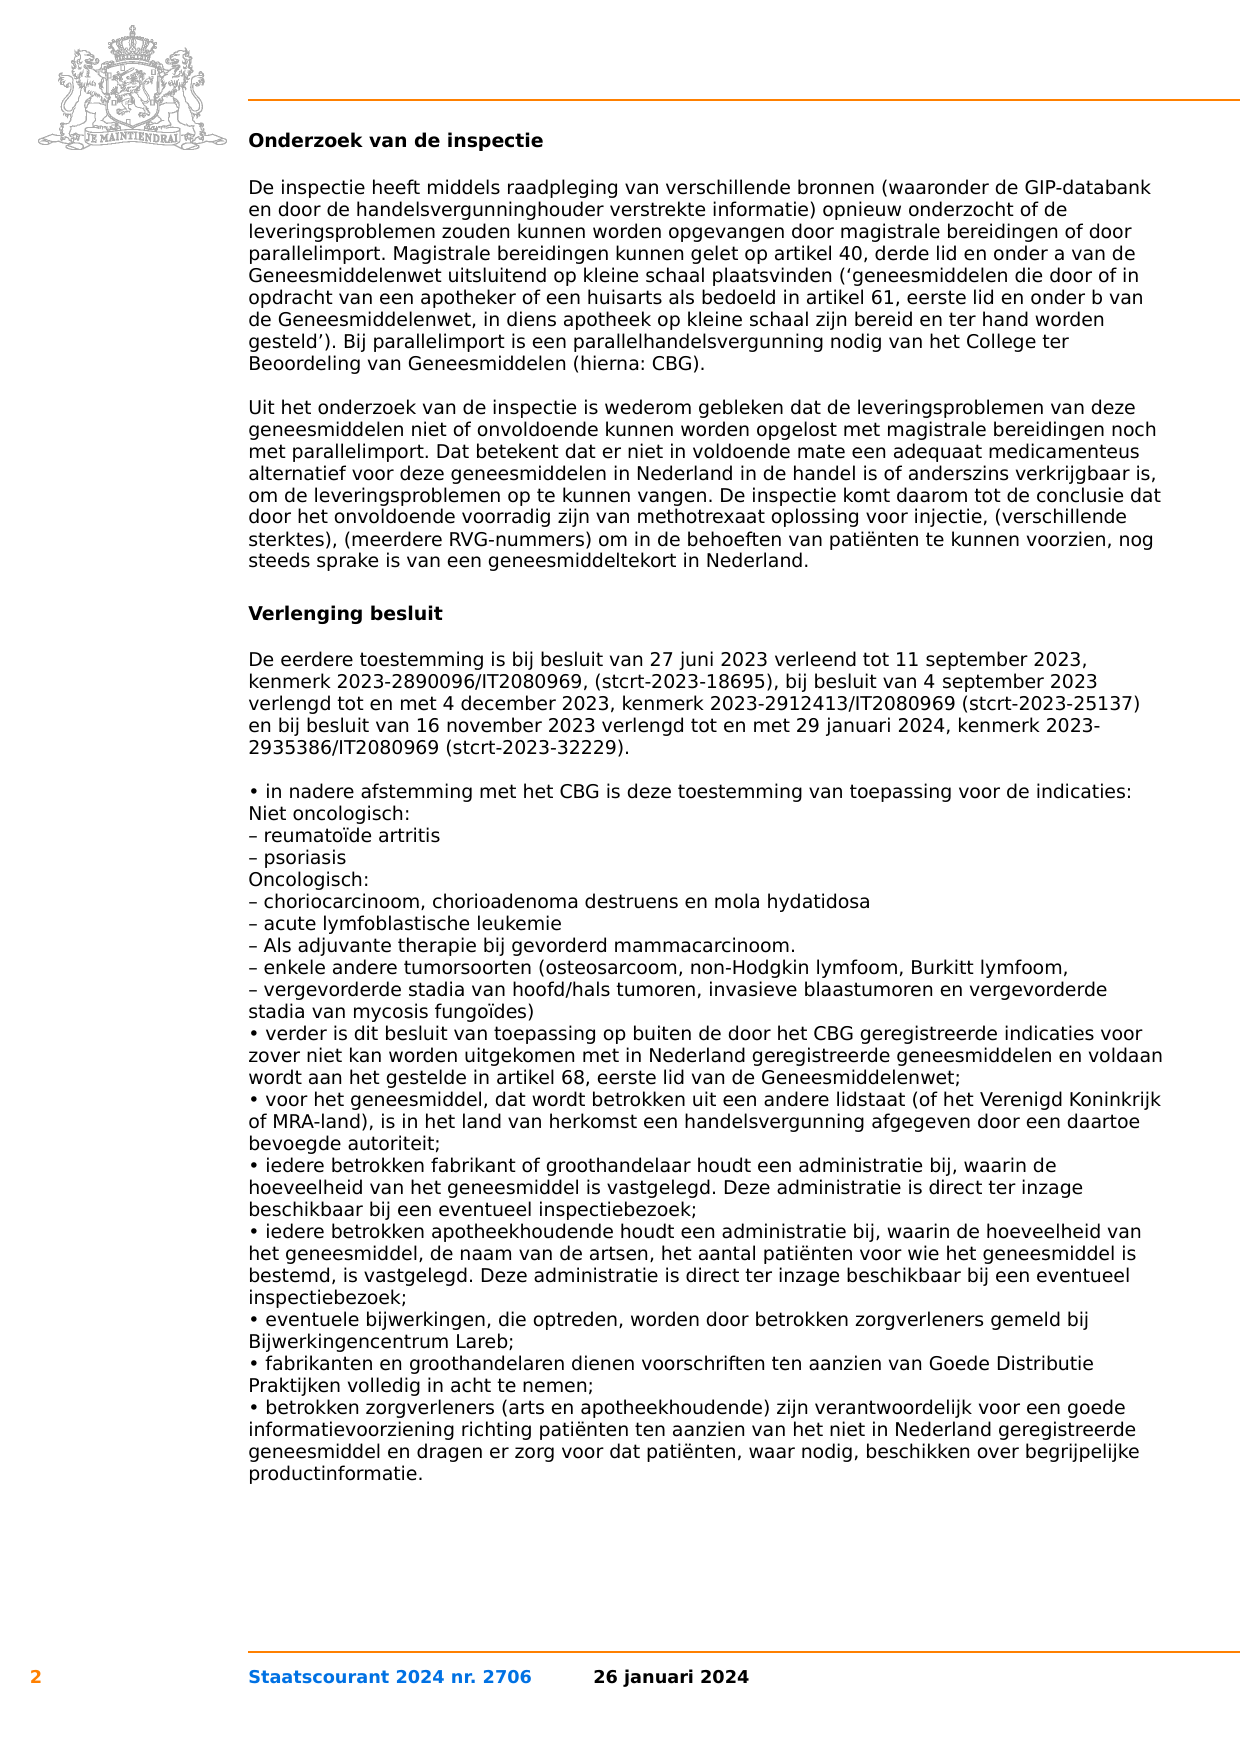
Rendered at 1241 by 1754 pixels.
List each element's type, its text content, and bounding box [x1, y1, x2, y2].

text – psoriasis [248, 847, 1163, 869]
text • betrokken zorgverleners (arts en apotheekhoudende) zijn verantwoordelijk voor een goede informatievoorziening richting patiënten ten aanzien van het niet in Nederland geregistreerde geneesmiddel en dragen er zorg voor dat patiënten, waar nodig, beschikken over begrijpelijke productinformatie. [248, 1397, 1163, 1484]
text • fabrikanten en groothandelaren dienen voorschriften ten aanzien van Goede Distributie Praktijken volledig in acht te nemen; [248, 1353, 1163, 1397]
text De inspectie heeft middels raadpleging van verschillende bronnen (waaronder de GIP-databank en door de handelsvergunninghouder verstrekte informatie) opnieuw onderzocht of de leveringsproblemen zouden kunnen worden opgevangen door magistrale bereidingen of door parallelimport. Magistrale bereidingen kunnen gelet op artikel 40, derde lid en onder a van de Geneesmiddelenwet uitsluitend op kleine schaal plaatsvinden (‘geneesmiddelen die door of in opdracht van een apotheker of een huisarts als bedoeld in artikel 61, eerste lid en onder b van de Geneesmiddelenwet, in diens apotheek op kleine schaal zijn bereid en ter hand worden gesteld’). Bij parallelimport is een parallelhandelsvergunning nodig van het College ter Beoordeling van Geneesmiddelen (hierna: CBG). [248, 177, 1163, 375]
text • voor het geneesmiddel, dat wordt betrokken uit een andere lidstaat (of het Verenigd Koninkrijk of MRA-land), is in het land van herkomst een handelsvergunning afgegeven door een daartoe bevoegde autoriteit; [248, 1089, 1163, 1155]
text – vergevorderde stadia van hoofd/hals tumoren, invasieve blaastumoren en vergevorderde stadia van mycosis fungoïdes) [248, 979, 1163, 1023]
subtitle Verlenging besluit [248, 602, 1163, 624]
text • in nadere afstemming met het CBG is deze toestemming van toepassing voor de indicaties: [248, 781, 1163, 803]
text • verder is dit besluit van toepassing op buiten de door het CBG geregistreerde indicaties voor zover niet kan worden uitgekomen met in Nederland geregistreerde geneesmiddelen en voldaan wordt aan het gestelde in artikel 68, eerste lid van de Geneesmiddelenwet; [248, 1023, 1163, 1089]
text – enkele andere tumorsoorten (osteosarcoom, non-Hodgkin lymfoom, Burkitt lymfoom, [248, 957, 1163, 979]
text Oncologisch: [248, 869, 1163, 891]
text Uit het onderzoek van de inspectie is wederom gebleken dat de leveringsproblemen van deze geneesmiddelen niet of onvoldoende kunnen worden opgelost met magistrale bereidingen noch met parallelimport. Dat betekent dat er niet in voldoende mate een adequaat medicamenteus alternatief voor deze geneesmiddelen in Nederland in de handel is of anderszins verkrijgbaar is, om de leveringsproblemen op te kunnen vangen. De inspectie komt daarom tot de conclusie dat door het onvoldoende voorradig zijn van methotrexaat oplossing voor injectie, (verschillende sterktes), (meerdere RVG-nummers) om in de behoeften van patiënten te kunnen voorzien, nog steeds sprake is van een geneesmiddeltekort in Nederland. [248, 397, 1163, 572]
picture [38, 25, 227, 150]
subtitle Onderzoek van de inspectie [248, 130, 1163, 152]
text – acute lymfoblastische leukemie [248, 913, 1163, 935]
text – reumatoïde artritis [248, 825, 1163, 847]
text De eerdere toestemming is bij besluit van 27 juni 2023 verleend tot 11 september 2023, kenmerk 2023-2890096/IT2080969, (stcrt-2023-18695), bij besluit van 4 september 2023 verlengd tot en met 4 december 2023, kenmerk 2023-2912413/IT2080969 (stcrt-2023-25137) en bij besluit van 16 november 2023 verlengd tot en met 29 januari 2024, kenmerk 2023-2935386/IT2080969 (stcrt-2023-32229). [248, 649, 1163, 759]
text – choriocarcinoom, chorioadenoma destruens en mola hydatidosa [248, 891, 1163, 913]
text • iedere betrokken fabrikant of groothandelaar houdt een administratie bij, waarin de hoeveelheid van het geneesmiddel is vastgelegd. Deze administratie is direct ter inzage beschikbaar bij een eventueel inspectiebezoek; [248, 1155, 1163, 1221]
text Niet oncologisch: [248, 803, 1163, 825]
text • iedere betrokken apotheekhoudende houdt een administratie bij, waarin de hoeveelheid van het geneesmiddel, de naam van de artsen, het aantal patiënten voor wie het geneesmiddel is bestemd, is vastgelegd. Deze administratie is direct ter inzage beschikbaar bij een eventueel inspectiebezoek; [248, 1221, 1163, 1309]
text • eventuele bijwerkingen, die optreden, worden door betrokken zorgverleners gemeld bij Bijwerkingencentrum Lareb; [248, 1309, 1163, 1353]
text – Als adjuvante therapie bij gevorderd mammacarcinoom. [248, 935, 1163, 957]
